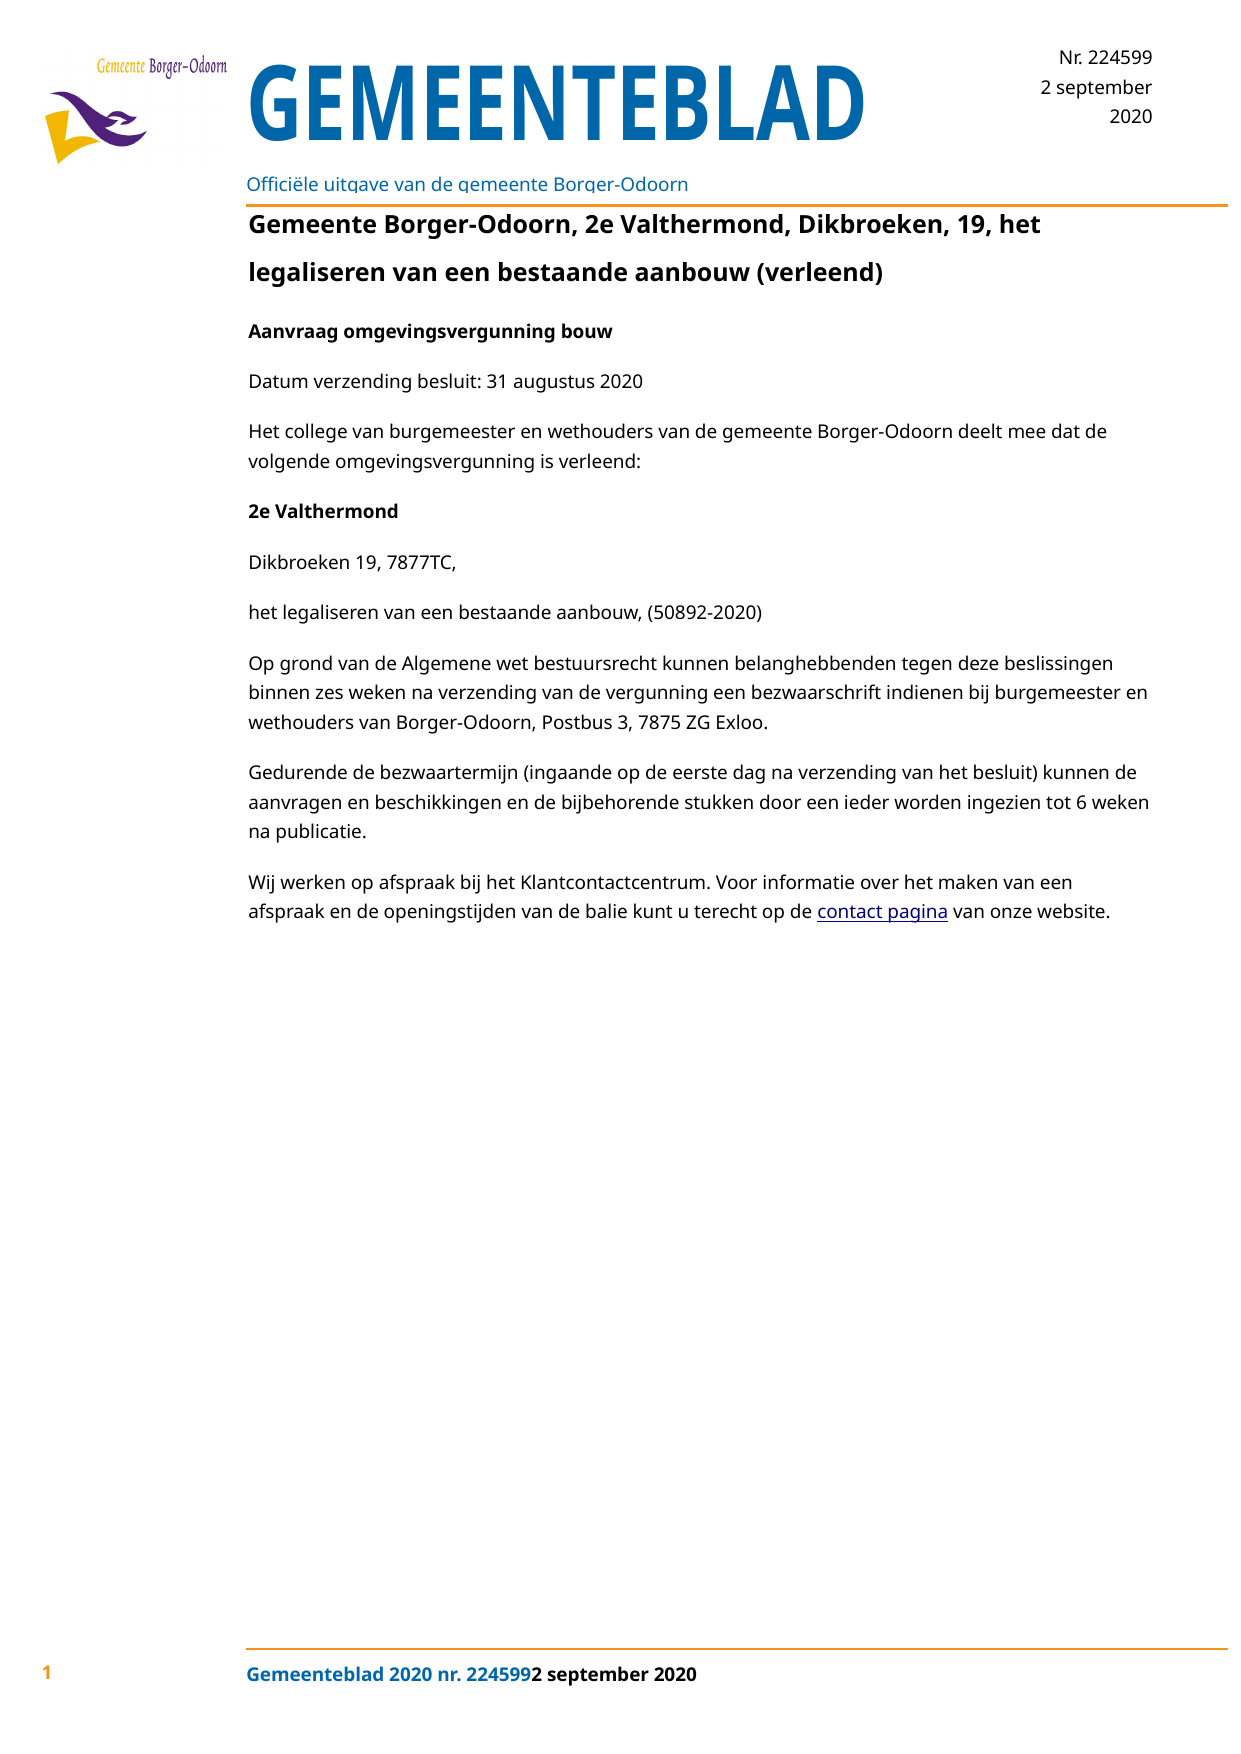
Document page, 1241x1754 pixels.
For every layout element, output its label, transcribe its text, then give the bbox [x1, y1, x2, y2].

text Gemeente Borger-Odoorn, 2e Valthermond, Dikbroeken, 19, het legaliseren van een bestaande aanbouw (verleend) [248, 207, 1152, 288]
text Gedurende de bezwaartermijn (ingaande op de eerste dag na verzending van het besluit) kunnen de aanvragen en beschikkingen en de bijbehorende stukken door een ieder worden ingezien tot 6 weken na publicatie. [248, 759, 1152, 844]
text het legaliseren van een bestaande aanbouw, (50892-2020) [248, 599, 1152, 625]
text 2e Valthermond [248, 499, 1152, 524]
text Datum verzending besluit: 31 augustus 2020 [248, 368, 1152, 394]
text Wij werken op afspraak bij het Klantcontactcentrum. Voor informatie over het maken van een afspraak en de openingstijden van de balie kunt u terecht op de contact pagina van onze website. [248, 869, 1152, 924]
text Het college van burgemeester en wethouders van de gemeente Borger-Odoorn deelt mee dat de volgende omgevingsvergunning is verleend: [248, 419, 1152, 474]
text Dikbroeken 19, 7877TC, [248, 549, 1152, 575]
picture [41, 47, 231, 172]
text Op grond van de Algemene wet bestuursrecht kunnen belanghebbenden tegen deze beslissingen binnen zes weken na verzending van de vergunning een bezwaarschrift indienen bij burgemeester en wethouders van Borger-Odoorn, Postbus 3, 7875 ZG Exloo. [248, 650, 1152, 735]
text Aanvraag omgevingsvergunning bouw [248, 318, 1152, 344]
